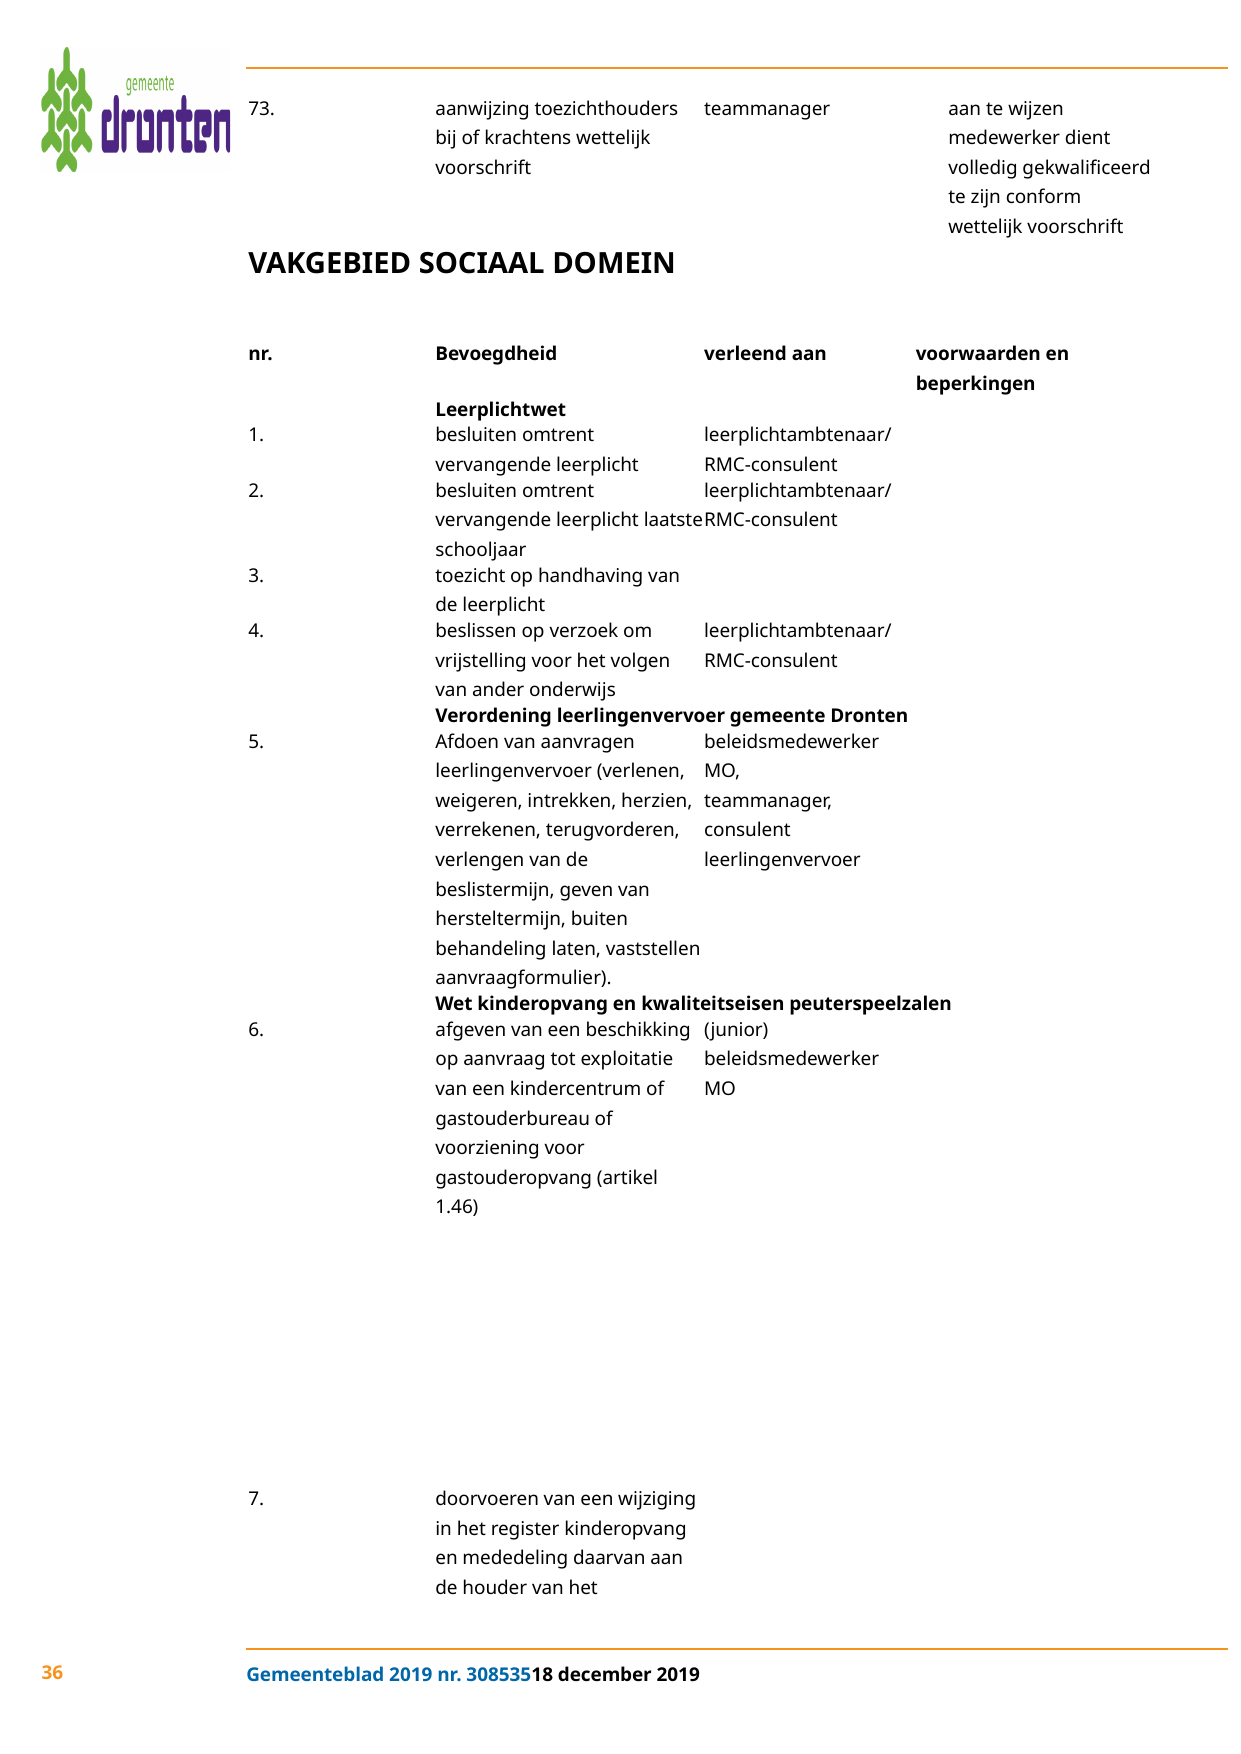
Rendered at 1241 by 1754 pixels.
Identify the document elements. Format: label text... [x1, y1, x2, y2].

table_header verleend aan [704, 341, 916, 396]
table_cell [916, 422, 1152, 477]
table_cell teammanager [704, 95, 948, 239]
table_cell besluiten omtrent vervangende leerplicht laatste schooljaar [435, 477, 704, 562]
table_cell afgeven van een beschikking op aanvraag tot exploitatie van een kindercentrum of gastouderbureau of voorziening voor gastouderopvang (artikel 1.46) [435, 1016, 704, 1485]
table_cell [248, 990, 435, 1016]
table_cell aanwijzing toezichthouders bij of krachtens wettelijk voorschrift [435, 95, 704, 239]
table_cell toezicht op handhaving van de leerplicht [435, 562, 704, 617]
table_cell aan te wijzen medewerker dient volledig gekwalificeerd te zijn conform wettelijk voorschrift [948, 95, 1152, 239]
table_cell [916, 1485, 1152, 1600]
table_cell leerplichtambtenaar/RMC-consulent [704, 477, 916, 562]
text VAKGEBIED SOCIAAL DOMEIN [248, 242, 1152, 282]
table_cell 2. [248, 477, 435, 562]
table_cell Wet kinderopvang en kwaliteitseisen peuterspeelzalen [435, 990, 1152, 1016]
table_cell 4. [248, 617, 435, 702]
table_cell Verordening leerlingenvervoer gemeente Dronten [435, 702, 1152, 728]
table_cell 1. [248, 422, 435, 477]
table_header nr. [248, 341, 435, 396]
table_cell [704, 1485, 916, 1600]
table_cell beleidsmedewerker MO, teammanager, consulent leerlingenvervoer [704, 728, 916, 990]
table_cell besluiten omtrent vervangende leerplicht [435, 422, 704, 477]
table_cell (junior) beleidsmedewerker MO [704, 1016, 916, 1485]
table_cell [916, 477, 1152, 562]
table_cell 7. [248, 1485, 435, 1600]
table_cell doorvoeren van een wijziging in het register kinderopvang en mededeling daarvan aan de houder van het [435, 1485, 704, 1600]
table_cell [916, 562, 1152, 617]
table_cell Afdoen van aanvragen leerlingenvervoer (verlenen, weigeren, intrekken, herzien, verrekenen, terugvorderen, verlengen van de beslistermijn, geven van hersteltermijn, buiten behandeling laten, vaststellen aanvraagformulier). [435, 728, 704, 990]
table_cell [248, 396, 435, 422]
table_cell 3. [248, 562, 435, 617]
table_cell leerplichtambtenaar/RMC-consulent [704, 617, 916, 702]
table_cell [916, 1016, 1152, 1485]
table_cell 6. [248, 1016, 435, 1485]
table_cell [916, 728, 1152, 990]
table_cell 73. [248, 95, 435, 239]
table_cell leerplichtambtenaar/RMC-consulent [704, 422, 916, 477]
table_cell [704, 562, 916, 617]
table_header Bevoegdheid [435, 341, 704, 396]
picture [41, 47, 231, 172]
table_cell [916, 617, 1152, 702]
table_cell Leerplichtwet [435, 396, 1152, 422]
table_header voorwaarden en beperkingen [916, 341, 1152, 396]
table_cell 5. [248, 728, 435, 990]
table_cell [248, 702, 435, 728]
table_cell beslissen op verzoek om vrijstelling voor het volgen van ander onderwijs [435, 617, 704, 702]
